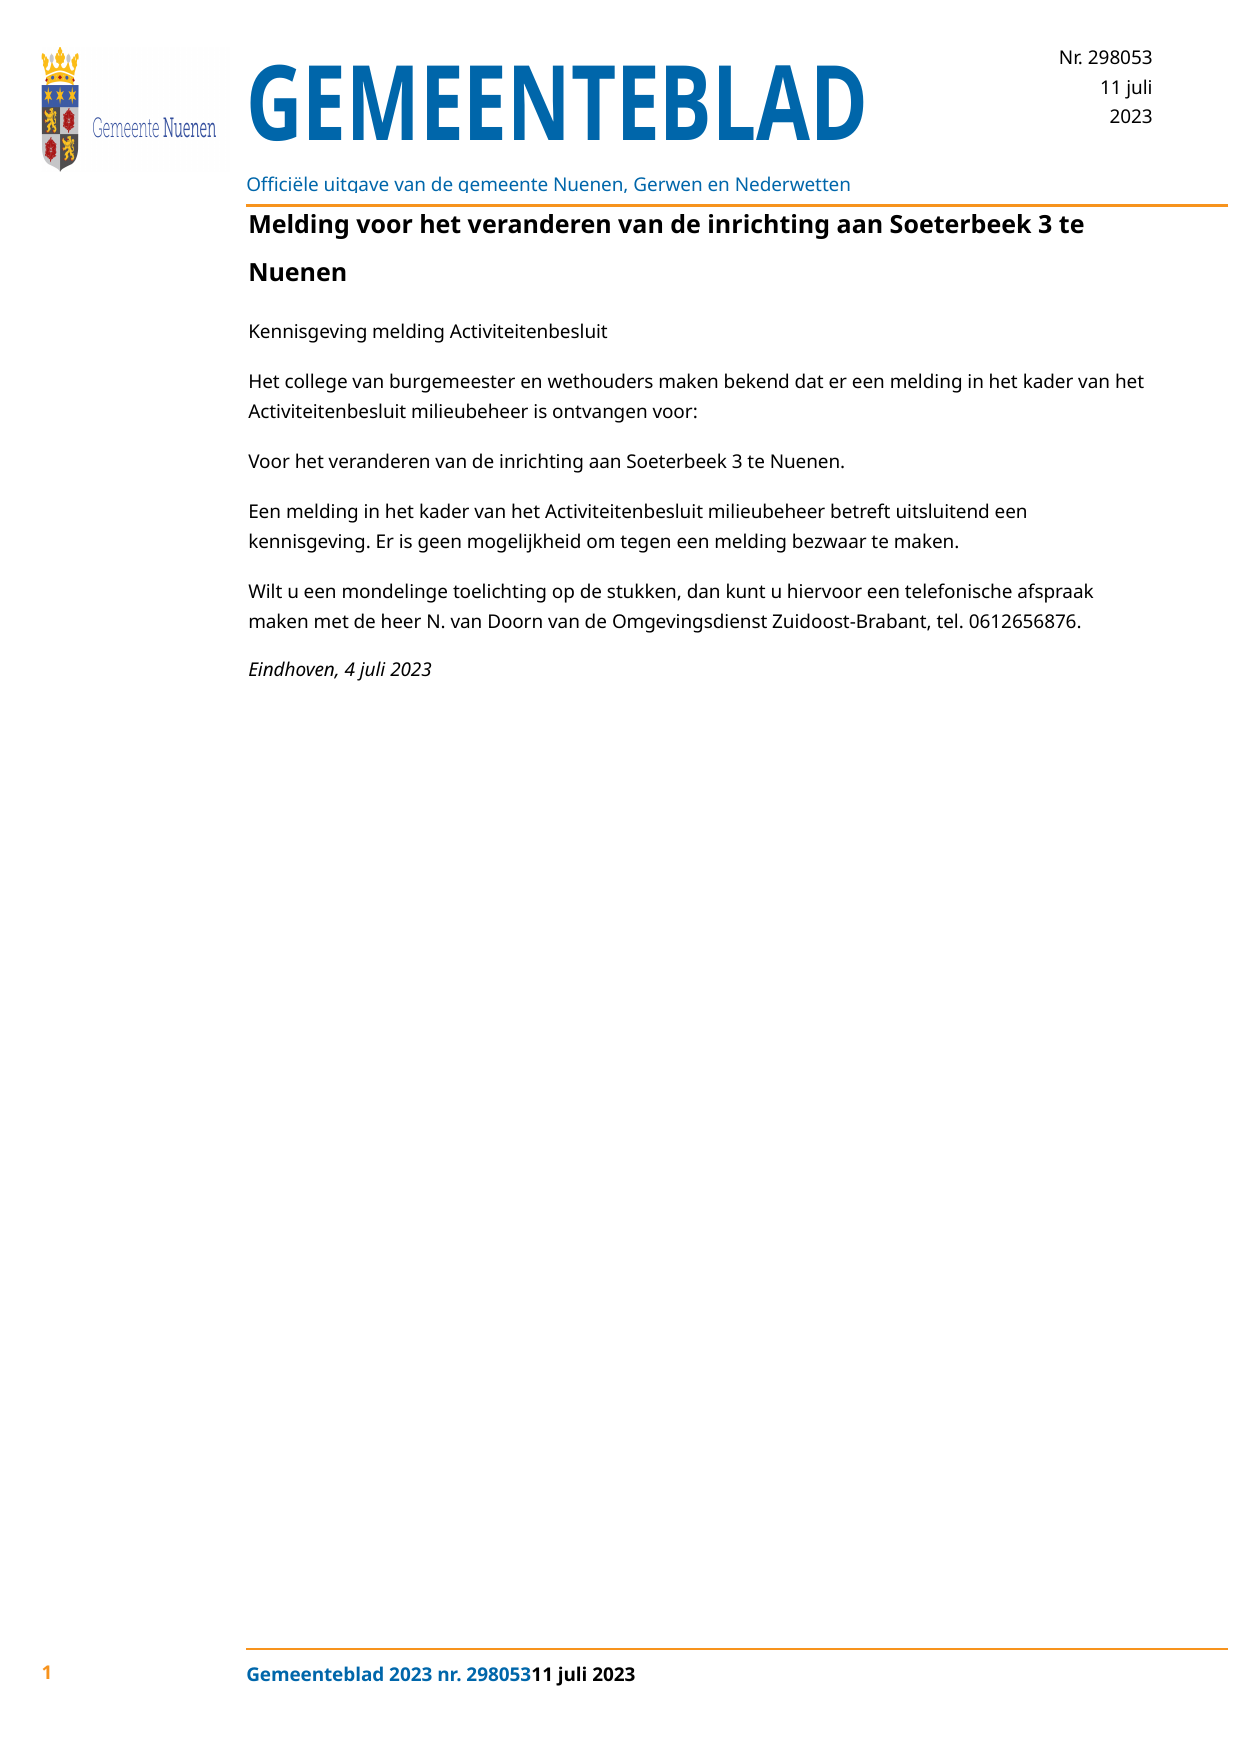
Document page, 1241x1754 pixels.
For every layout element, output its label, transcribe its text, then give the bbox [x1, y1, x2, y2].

text Kennisgeving melding Activiteitenbesluit [248, 318, 1152, 344]
text Een melding in het kader van het Activiteitenbesluit milieubeheer betreft uitsluitend een kennisgeving. Er is geen mogelijkheid om tegen een melding bezwaar te maken. [248, 499, 1152, 554]
text Melding voor het veranderen van de inrichting aan Soeterbeek 3 te Nuenen [248, 207, 1152, 288]
text Eindhoven, 4 juli 2023 [248, 656, 1152, 682]
text Wilt u een mondelinge toelichting op de stukken, dan kunt u hiervoor een telefonische afspraak maken met de heer N. van Doorn van de Omgevingsdienst Zuidoost-Brabant, tel. 0612656876. [248, 579, 1152, 634]
picture [41, 47, 231, 172]
text Voor het veranderen van de inrichting aan Soeterbeek 3 te Nuenen. [248, 448, 1152, 474]
text Het college van burgemeester en wethouders maken bekend dat er een melding in het kader van het Activiteitenbesluit milieubeheer is ontvangen voor: [248, 368, 1152, 424]
